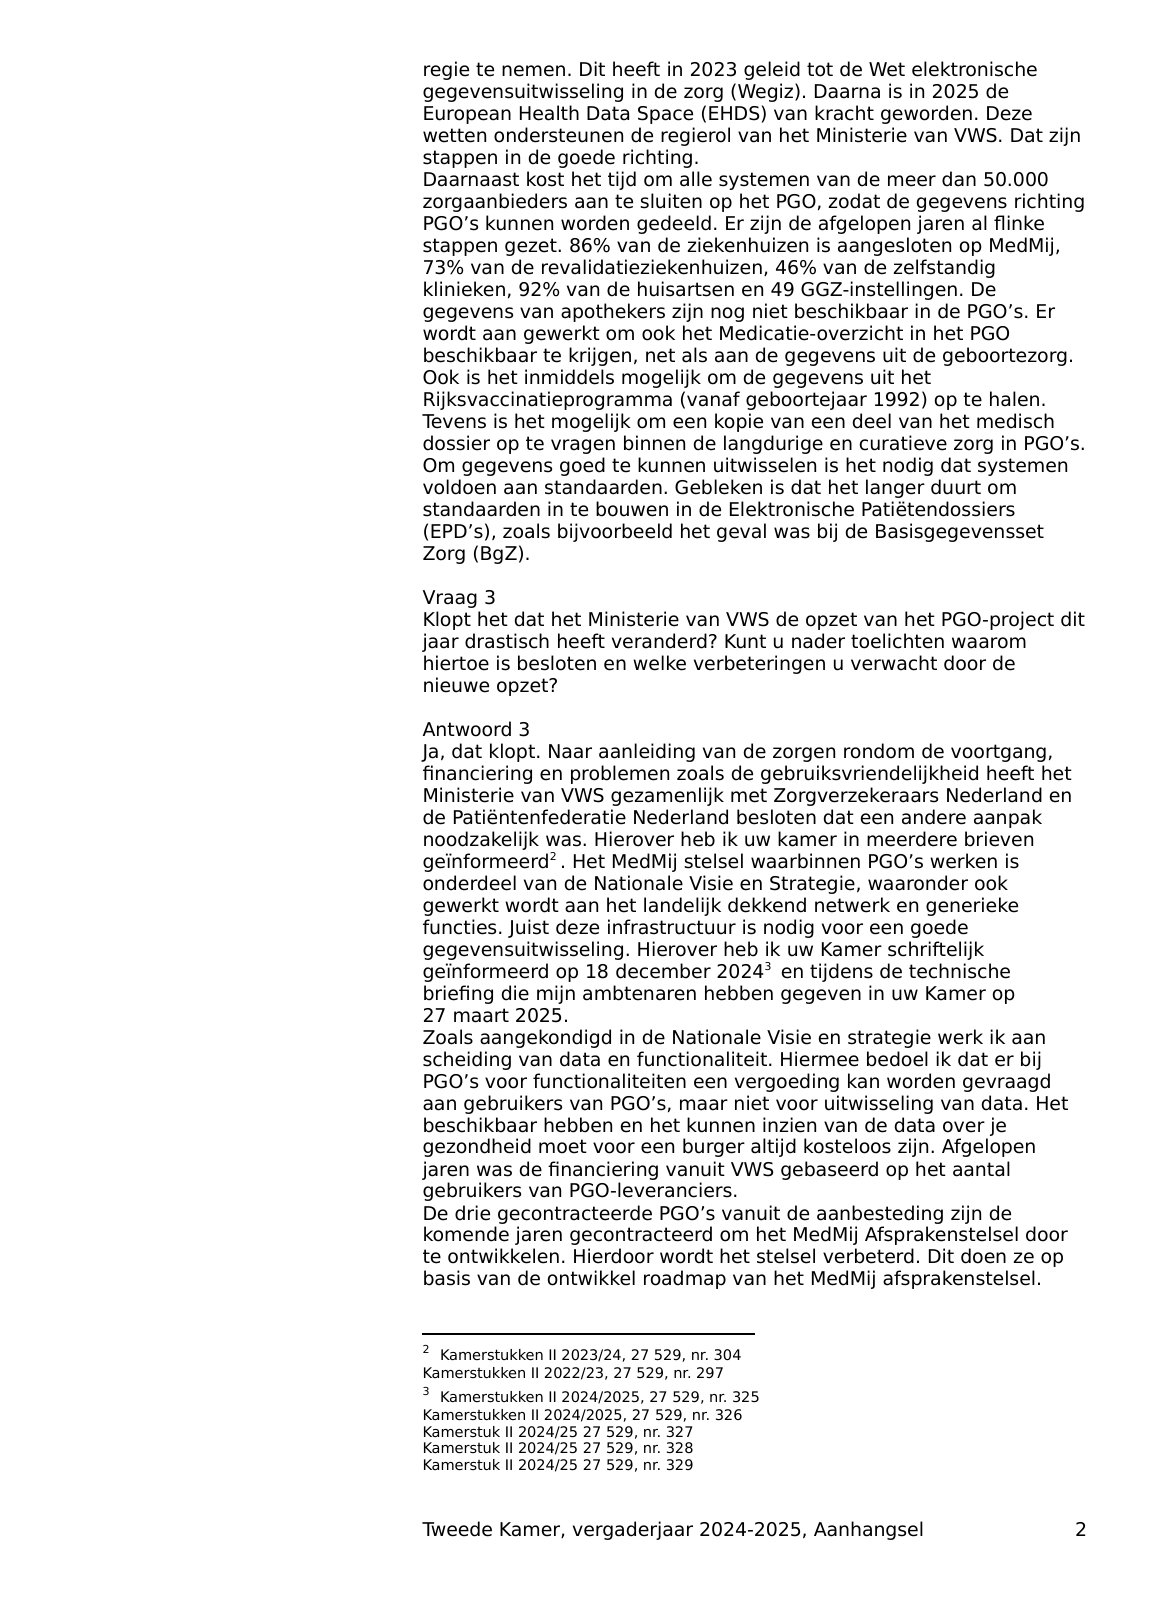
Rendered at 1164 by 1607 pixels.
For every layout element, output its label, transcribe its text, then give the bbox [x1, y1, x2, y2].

text Kamerstuk II 2024/25 27 529, nr. 328 [422, 1441, 1087, 1457]
text Kamerstukken II 2022/23, 27 529, nr. 297 [422, 1365, 1087, 1382]
text Vraag 3 [422, 587, 1087, 609]
text Kamerstuk II 2024/25 27 529, nr. 327 [422, 1424, 1087, 1441]
text Kamerstukken II 2024/2025, 27 529, nr. 326 [422, 1407, 1087, 1424]
text Daarnaast kost het tijd om alle systemen van de meer dan 50.000 zorgaanbieders aan te sluiten op het PGO, zodat de gegevens richting PGO’s kunnen worden gedeeld. Er zijn de afgelopen jaren al flinke stappen gezet. 86% van de ziekenhuizen is aangesloten op MedMij, 73% van de revalidatieziekenhuizen, 46% van de zelfstandig klinieken, 92% van de huisartsen en 49 GGZ-instellingen. De gegevens van apothekers zijn nog niet beschikbaar in de PGO’s. Er wordt aan gewerkt om ook het Medicatie-overzicht in het PGO beschikbaar te krijgen, net als aan de gegevens uit de geboortezorg. Ook is het inmiddels mogelijk om de gegevens uit het Rijksvaccinatieprogramma (vanaf geboortejaar 1992) op te halen. Tevens is het mogelijk om een kopie van een deel van het medisch dossier op te vragen binnen de langdurige en curatieve zorg in PGO’s. [422, 169, 1087, 455]
text Kamerstuk II 2024/25 27 529, nr. 329 [422, 1457, 1087, 1474]
text Om gegevens goed te kunnen uitwisselen is het nodig dat systemen voldoen aan standaarden. Gebleken is dat het langer duurt om standaarden in te bouwen in de Elektronische Patiëtendossiers (EPD’s), zoals bijvoorbeeld het geval was bij de Basisgegevensset Zorg (BgZ). [422, 455, 1087, 564]
text Kamerstukken II 2024/2025, 27 529, nr. 325 [422, 1385, 1087, 1407]
text De drie gecontracteerde PGO’s vanuit de aanbesteding zijn de komende jaren gecontracteerd om het MedMij Afsprakenstelsel door te ontwikkelen. Hierdoor wordt het stelsel verbeterd. Dit doen ze op basis van de ontwikkel roadmap van het MedMij afsprakenstelsel. [422, 1202, 1087, 1290]
text Ja, dat klopt. Naar aanleiding van de zorgen rondom de voortgang, financiering en problemen zoals de gebruiksvriendelijkheid heeft het Ministerie van VWS gezamenlijk met Zorgverzekeraars Nederland en de Patiëntenfederatie Nederland besloten dat een andere aanpak noodzakelijk was. Hierover heb ik uw kamer in meerdere brieven geïnformeerd. Het MedMij stelsel waarbinnen PGO’s werken is onderdeel van de Nationale Visie en Strategie, waaronder ook gewerkt wordt aan het landelijk dekkend netwerk en generieke functies. Juist deze infrastructuur is nodig voor een goede gegevensuitwisseling. Hierover heb ik uw Kamer schriftelijk geïnformeerd op 18 december 2024 en tijdens de technische briefing die mijn ambtenaren hebben gegeven in uw Kamer op 27 maart 2025. [422, 741, 1087, 1027]
text Kamerstukken II 2023/24, 27 529, nr. 304 [422, 1343, 1087, 1365]
text regie te nemen. Dit heeft in 2023 geleid tot de Wet elektronische gegevensuitwisseling in de zorg (Wegiz). Daarna is in 2025 de European Health Data Space (EHDS) van kracht geworden. Deze wetten ondersteunen de regierol van het Ministerie van VWS. Dat zijn stappen in de goede richting. [422, 59, 1087, 169]
text Antwoord 3 [422, 719, 1087, 741]
text Zoals aangekondigd in de Nationale Visie en strategie werk ik aan scheiding van data en functionaliteit. Hiermee bedoel ik dat er bij PGO’s voor functionaliteiten een vergoeding kan worden gevraagd aan gebruikers van PGO’s, maar niet voor uitwisseling van data. Het beschikbaar hebben en het kunnen inzien van de data over je gezondheid moet voor een burger altijd kosteloos zijn. Afgelopen jaren was de financiering vanuit VWS gebaseerd op het aantal gebruikers van PGO-leveranciers. [422, 1027, 1087, 1202]
text Klopt het dat het Ministerie van VWS de opzet van het PGO-project dit jaar drastisch heeft veranderd? Kunt u nader toelichten waarom hiertoe is besloten en welke verbeteringen u verwacht door de nieuwe opzet? [422, 609, 1087, 697]
